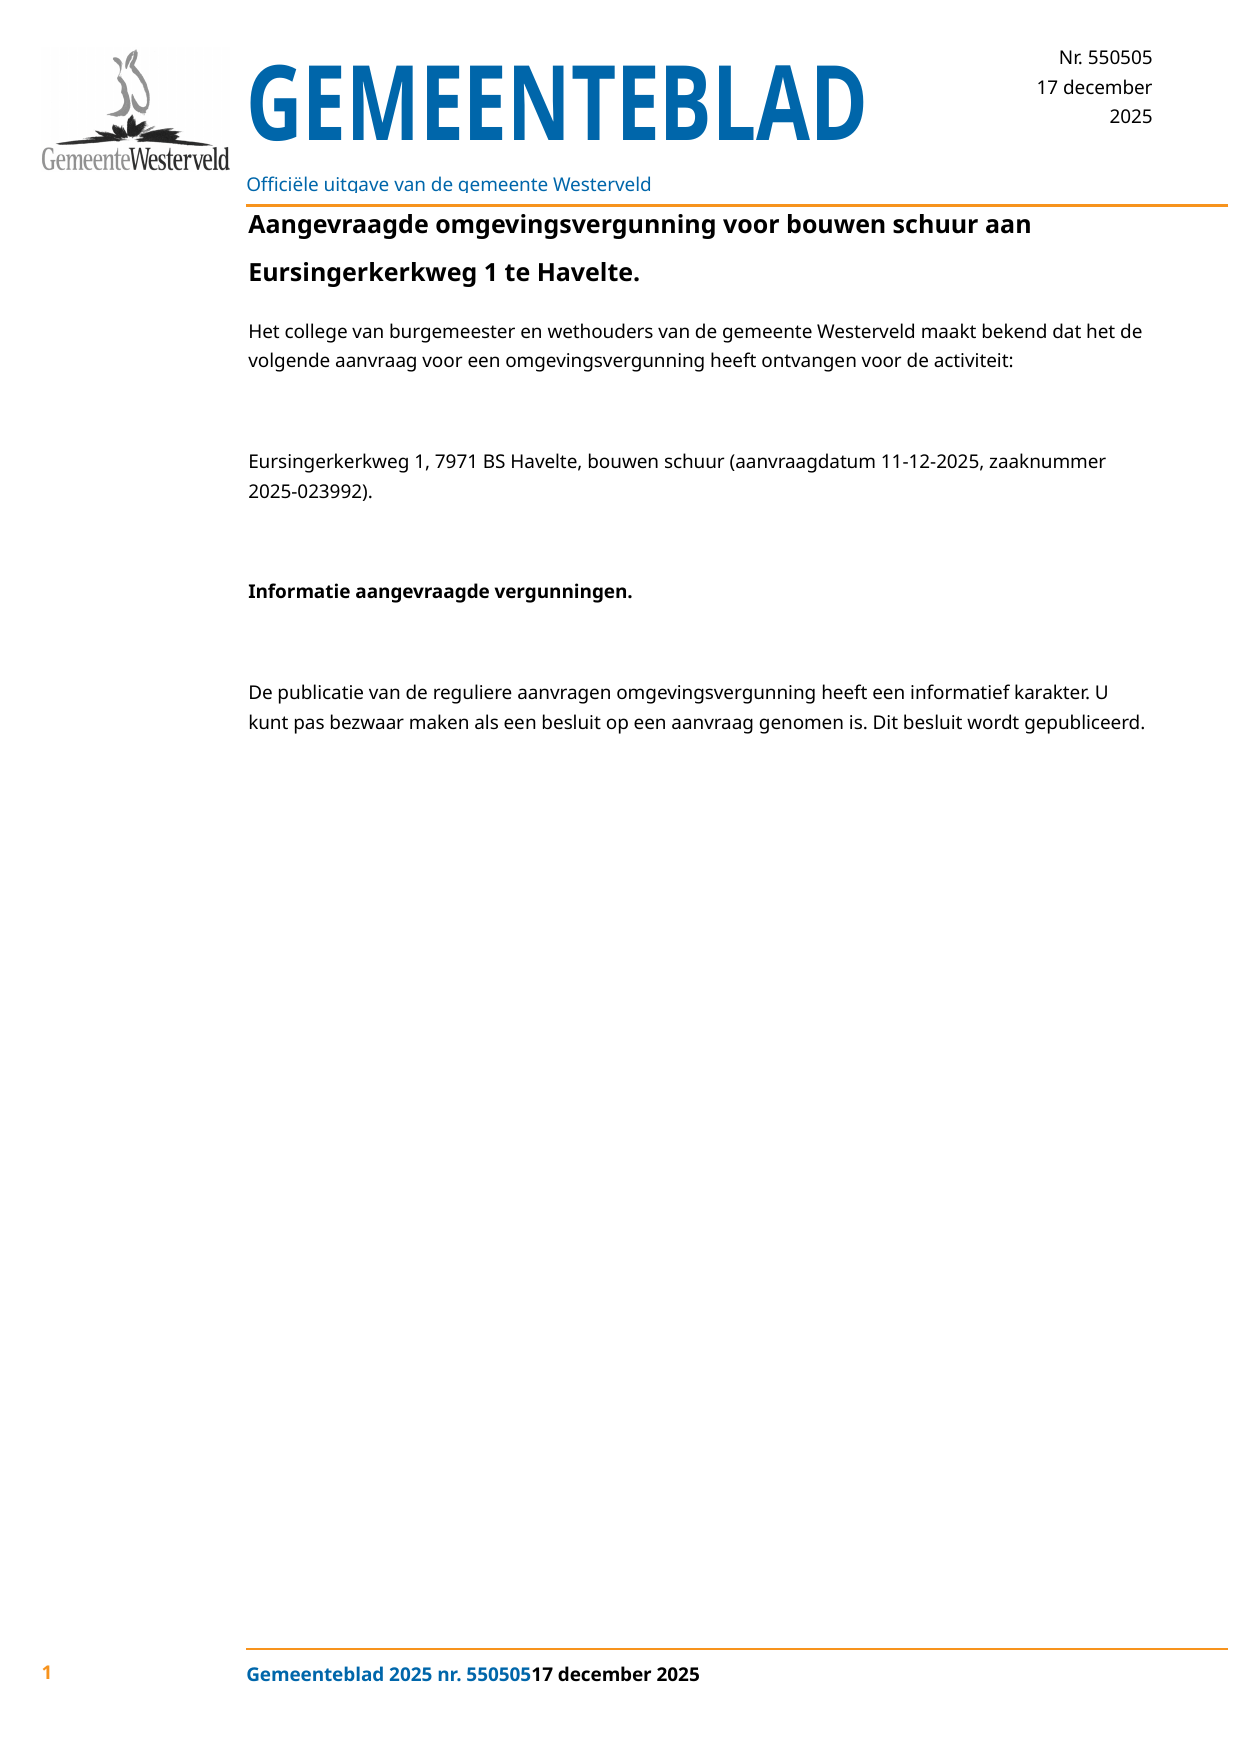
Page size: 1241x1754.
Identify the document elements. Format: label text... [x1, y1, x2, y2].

picture [41, 47, 231, 172]
text Het college van burgemeester en wethouders van de gemeente Westerveld maakt bekend dat het de volgende aanvraag voor een omgevingsvergunning heeft ontvangen voor de activiteit: [248, 318, 1152, 373]
text Aangevraagde omgevingsvergunning voor bouwen schuur aan Eursingerkerkweg 1 te Havelte. [248, 207, 1152, 288]
text Informatie aangevraagde vergunningen. [248, 579, 1152, 604]
text Eursingerkerkweg 1, 7971 BS Havelte, bouwen schuur (aanvraagdatum 11-12-2025, zaaknummer 2025-023992). [248, 448, 1152, 504]
text De publicatie van de reguliere aanvragen omgevingsvergunning heeft een informatief karakter. U kunt pas bezwaar maken als een besluit op een aanvraag genomen is. Dit besluit wordt gepubliceerd. [248, 679, 1152, 735]
